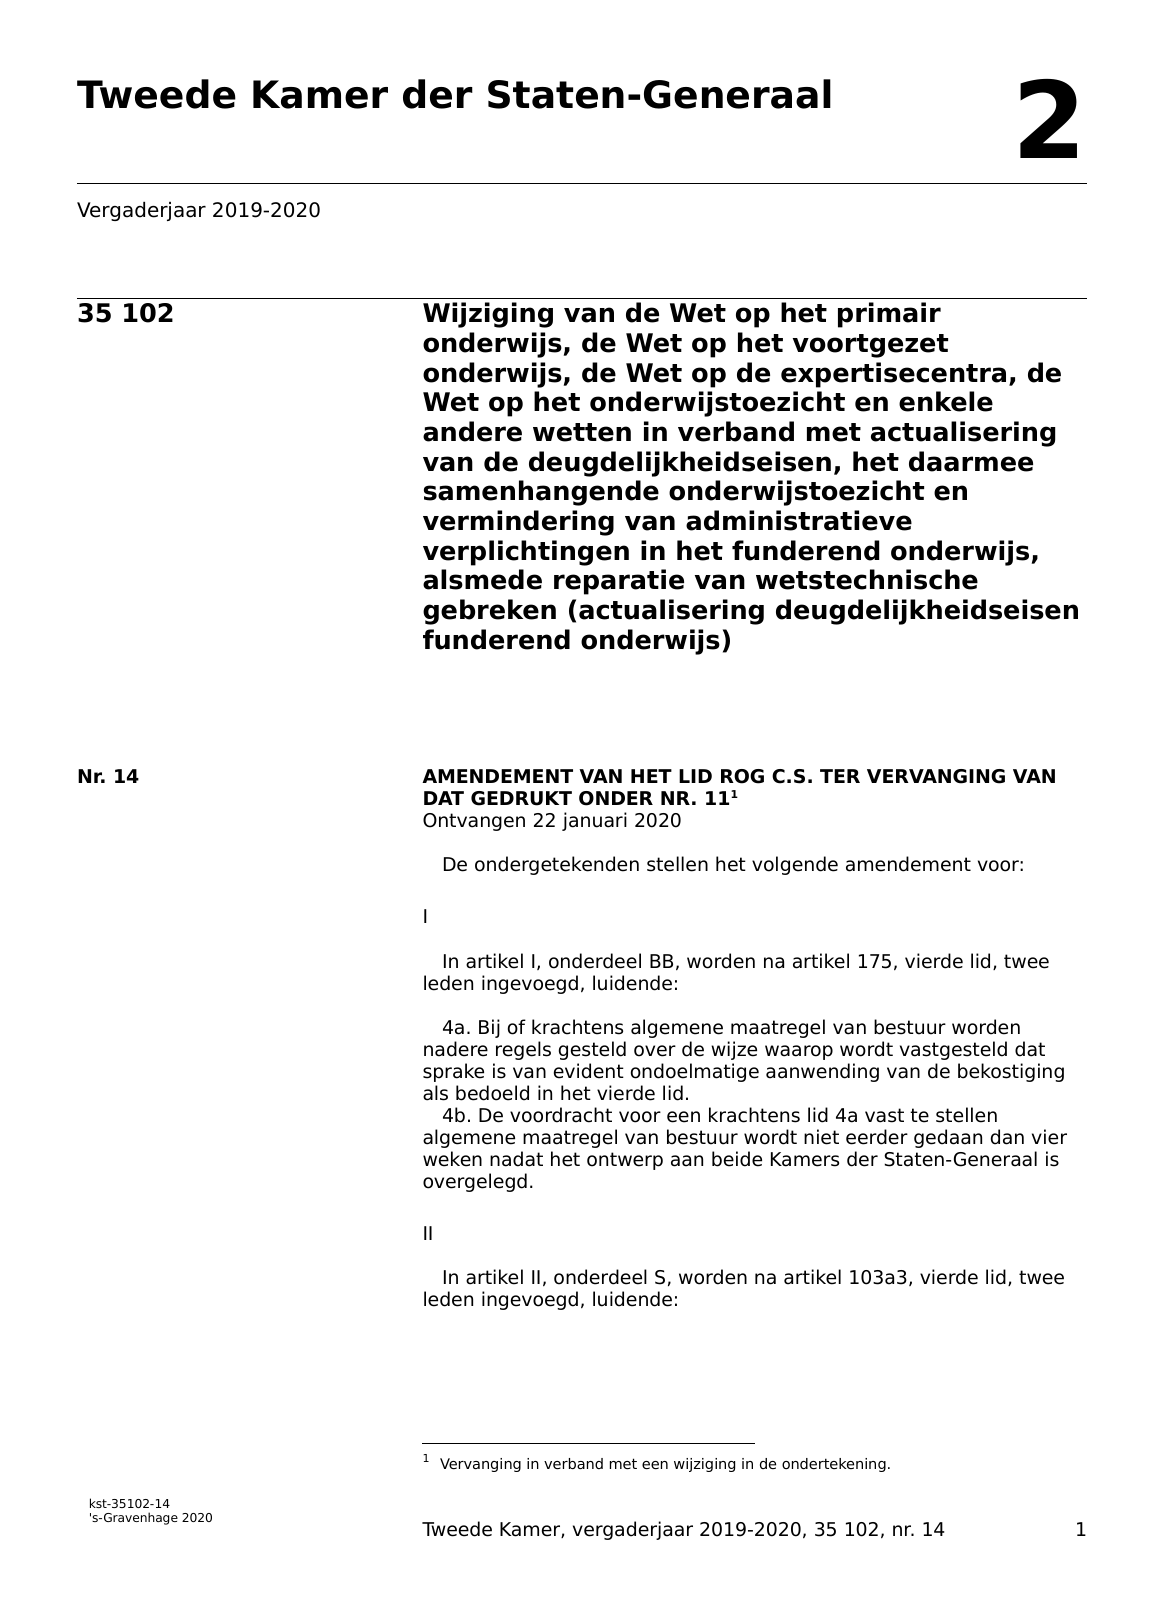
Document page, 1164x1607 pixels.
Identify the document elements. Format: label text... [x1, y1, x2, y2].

subtitle 35 102 Wijziging van de Wet op het primair onderwijs, de Wet op het voortgezet onderwijs, de Wet op de expertisecentra, de Wet op het onderwijstoezicht en enkele andere wetten in verband met actualisering van de deugdelijkheidseisen, het daarmee samenhangende onderwijstoezicht en vermindering van administratieve verplichtingen in het funderend onderwijs, alsmede reparatie van wetstechnische gebreken (actualisering deugdelijkheidseisen funderend onderwijs) [77, 299, 1087, 655]
text De ondergetekenden stellen het volgende amendement voor: [422, 854, 1087, 876]
text Ontvangen 22 januari 2020 [422, 810, 1087, 832]
subtitle Nr. 14 AMENDEMENT VAN HET LID ROG C.S. TER VERVANGING VAN DAT GEDRUKT ONDER NR. 11 [77, 766, 1087, 810]
text Vervanging in verband met een wijziging in de ondertekening. [422, 1452, 1087, 1474]
subtitle I [422, 906, 1087, 928]
table_header 2 [886, 59, 1087, 183]
text 4b. De voordracht voor een krachtens lid 4a vast te stellen algemene maatregel van bestuur wordt niet eerder gedaan dan vier weken nadat het ontwerp aan beide Kamers der Staten-Generaal is overgelegd. [422, 1104, 1087, 1192]
text 4a. Bij of krachtens algemene maatregel van bestuur worden nadere regels gesteld over de wijze waarop wordt vastgesteld dat sprake is van evident ondoelmatige aanwending van de bekostiging als bedoeld in het vierde lid. [422, 1017, 1087, 1104]
table_cell Vergaderjaar 2019-2020 [77, 184, 1087, 298]
text In artikel II, onderdeel S, worden na artikel 103a3, vierde lid, twee leden ingevoegd, luidende: [422, 1267, 1087, 1311]
text kst-35102-14 [88, 1497, 323, 1511]
text In artikel I, onderdeel BB, worden na artikel 175, vierde lid, twee leden ingevoegd, luidende: [422, 951, 1087, 994]
text 's-Gravenhage 2020 [88, 1511, 323, 1525]
subtitle II [422, 1222, 1087, 1244]
table_header Tweede Kamer der Staten-Generaal [77, 59, 886, 183]
